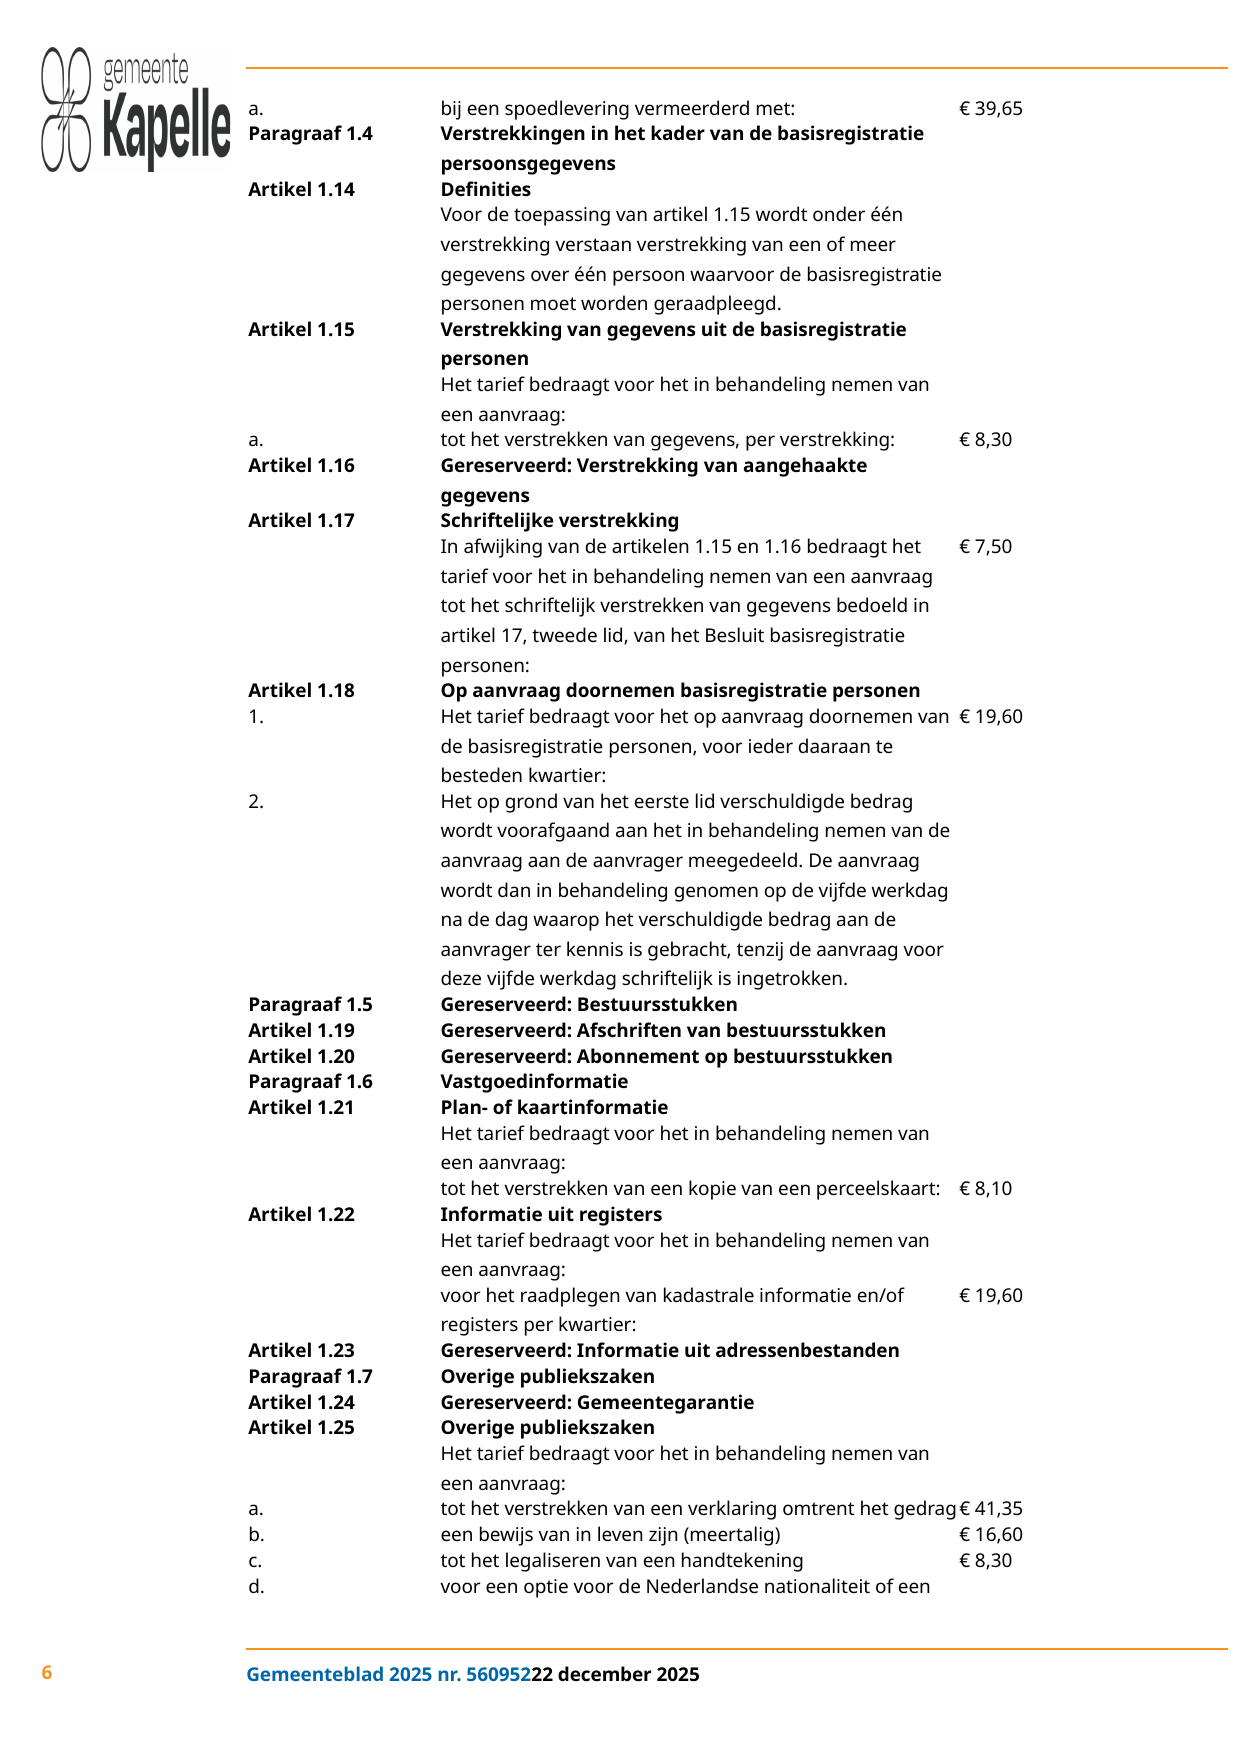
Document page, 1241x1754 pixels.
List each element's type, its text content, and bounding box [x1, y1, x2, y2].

table_cell [959, 453, 1152, 508]
table_cell € 7,50 [959, 534, 1152, 677]
table_cell Vastgoedinformatie [440, 1069, 959, 1094]
table_cell Paragraaf 1.6 [248, 1069, 440, 1094]
table_cell bij een spoedlevering vermeerderd met: [440, 95, 959, 121]
table_cell € 8,30 [959, 1547, 1152, 1573]
table_cell Het op grond van het eerste lid verschuldigde bedrag wordt voorafgaand aan het in behandeling nemen van de aanvraag aan de aanvrager meegedeeld. De aanvraag wordt dan in behandeling genomen op de vijfde werkdag na de dag waarop het verschuldigde bedrag aan de aanvrager ter kennis is gebracht, tenzij de aanvraag voor deze vijfde werkdag schriftelijk is ingetrokken. [440, 788, 959, 991]
table_cell voor een optie voor de Nederlandse nationaliteit of een [440, 1573, 959, 1598]
table_cell € 39,65 [959, 95, 1152, 121]
table_cell voor het raadplegen van kadastrale informatie en/of registers per kwartier: [440, 1282, 959, 1337]
table_cell Artikel 1.15 [248, 316, 440, 371]
table_cell c. [248, 1547, 440, 1573]
table_cell tot het verstrekken van een verklaring omtrent het gedrag [440, 1496, 959, 1521]
table_cell Het tarief bedraagt voor het in behandeling nemen van een aanvraag: [440, 371, 959, 427]
table_cell tot het verstrekken van gegevens, per verstrekking: [440, 427, 959, 452]
table_cell € 19,60 [959, 703, 1152, 788]
table_cell Artikel 1.17 [248, 508, 440, 533]
table_cell Artikel 1.20 [248, 1043, 440, 1068]
table_cell Plan- of kaartinformatie [440, 1094, 959, 1120]
table_cell Paragraaf 1.7 [248, 1363, 440, 1389]
table_cell Artikel 1.25 [248, 1415, 440, 1440]
table_cell [959, 121, 1152, 176]
table_cell [959, 1338, 1152, 1363]
table_cell [959, 1043, 1152, 1068]
table_cell 1. [248, 703, 440, 788]
table_cell [248, 1120, 440, 1175]
table_cell [959, 1415, 1152, 1440]
table_cell [959, 371, 1152, 427]
table_cell Artikel 1.22 [248, 1201, 440, 1227]
table_cell [959, 1440, 1152, 1496]
table_cell Artikel 1.14 [248, 176, 440, 202]
table_cell [248, 1175, 440, 1201]
table_cell Gereserveerd: Bestuursstukken [440, 991, 959, 1017]
table_cell een bewijs van in leven zijn (meertalig) [440, 1521, 959, 1547]
table_cell Gereserveerd: Verstrekking van aangehaakte gegevens [440, 453, 959, 508]
table_cell Gereserveerd: Abonnement op bestuursstukken [440, 1043, 959, 1068]
table_cell [959, 1094, 1152, 1120]
table_cell 2. [248, 788, 440, 991]
table_cell [248, 1440, 440, 1496]
table_cell € 8,10 [959, 1175, 1152, 1201]
table_cell € 8,30 [959, 427, 1152, 452]
table_cell Artikel 1.23 [248, 1338, 440, 1363]
table_cell [959, 1069, 1152, 1094]
table_cell Gereserveerd: Gemeentegarantie [440, 1389, 959, 1414]
table_cell € 16,60 [959, 1521, 1152, 1547]
table_cell Artikel 1.18 [248, 678, 440, 703]
table_cell Het tarief bedraagt voor het in behandeling nemen van een aanvraag: [440, 1227, 959, 1282]
table_cell [248, 534, 440, 677]
table_cell [248, 1227, 440, 1282]
table_cell Gereserveerd: Afschriften van bestuursstukken [440, 1017, 959, 1043]
table_cell Op aanvraag doornemen basisregistratie personen [440, 678, 959, 703]
table_cell [248, 1282, 440, 1337]
table_cell Informatie uit registers [440, 1201, 959, 1227]
table_cell [959, 788, 1152, 991]
table_cell Paragraaf 1.4 [248, 121, 440, 176]
table_cell [959, 1201, 1152, 1227]
table_cell [959, 202, 1152, 316]
table_cell Overige publiekszaken [440, 1363, 959, 1389]
table_cell [959, 678, 1152, 703]
table_cell a. [248, 95, 440, 121]
table_cell Artikel 1.24 [248, 1389, 440, 1414]
table_cell [959, 991, 1152, 1017]
table_cell Verstrekkingen in het kader van de basisregistratie persoonsgegevens [440, 121, 959, 176]
table_cell Artikel 1.21 [248, 1094, 440, 1120]
table_cell Schriftelijke verstrekking [440, 508, 959, 533]
table_cell Het tarief bedraagt voor het in behandeling nemen van een aanvraag: [440, 1120, 959, 1175]
table_cell [959, 1120, 1152, 1175]
picture [41, 47, 231, 172]
table_cell [959, 1227, 1152, 1282]
table_cell [248, 371, 440, 427]
table_cell [959, 1573, 1152, 1598]
table_cell Het tarief bedraagt voor het in behandeling nemen van een aanvraag: [440, 1440, 959, 1496]
table_cell Het tarief bedraagt voor het op aanvraag doornemen van de basisregistratie personen, voor ieder daaraan te besteden kwartier: [440, 703, 959, 788]
table_cell [959, 508, 1152, 533]
table_cell [248, 202, 440, 316]
table_cell € 19,60 [959, 1282, 1152, 1337]
table_cell [959, 1363, 1152, 1389]
table_cell Paragraaf 1.5 [248, 991, 440, 1017]
table_cell € 41,35 [959, 1496, 1152, 1521]
table_cell Voor de toepassing van artikel 1.15 wordt onder één verstrekking verstaan verstrekking van een of meer gegevens over één persoon waarvoor de basisregistratie personen moet worden geraadpleegd. [440, 202, 959, 316]
table_cell b. [248, 1521, 440, 1547]
table_cell Definities [440, 176, 959, 202]
table_cell Artikel 1.19 [248, 1017, 440, 1043]
table_cell a. [248, 1496, 440, 1521]
table_cell tot het legaliseren van een handtekening [440, 1547, 959, 1573]
table_cell Verstrekking van gegevens uit de basisregistratie personen [440, 316, 959, 371]
table_cell Gereserveerd: Informatie uit adressenbestanden [440, 1338, 959, 1363]
table_cell Artikel 1.16 [248, 453, 440, 508]
table_cell [959, 176, 1152, 202]
table_cell [959, 1389, 1152, 1414]
table_cell d. [248, 1573, 440, 1598]
table_cell In afwijking van de artikelen 1.15 en 1.16 bedraagt het tarief voor het in behandeling nemen van een aanvraag tot het schriftelijk verstrekken van gegevens bedoeld in artikel 17, tweede lid, van het Besluit basisregistratie personen: [440, 534, 959, 677]
table_cell [959, 316, 1152, 371]
table_cell a. [248, 427, 440, 452]
table_cell [959, 1017, 1152, 1043]
table_cell Overige publiekszaken [440, 1415, 959, 1440]
table_cell tot het verstrekken van een kopie van een perceelskaart: [440, 1175, 959, 1201]
